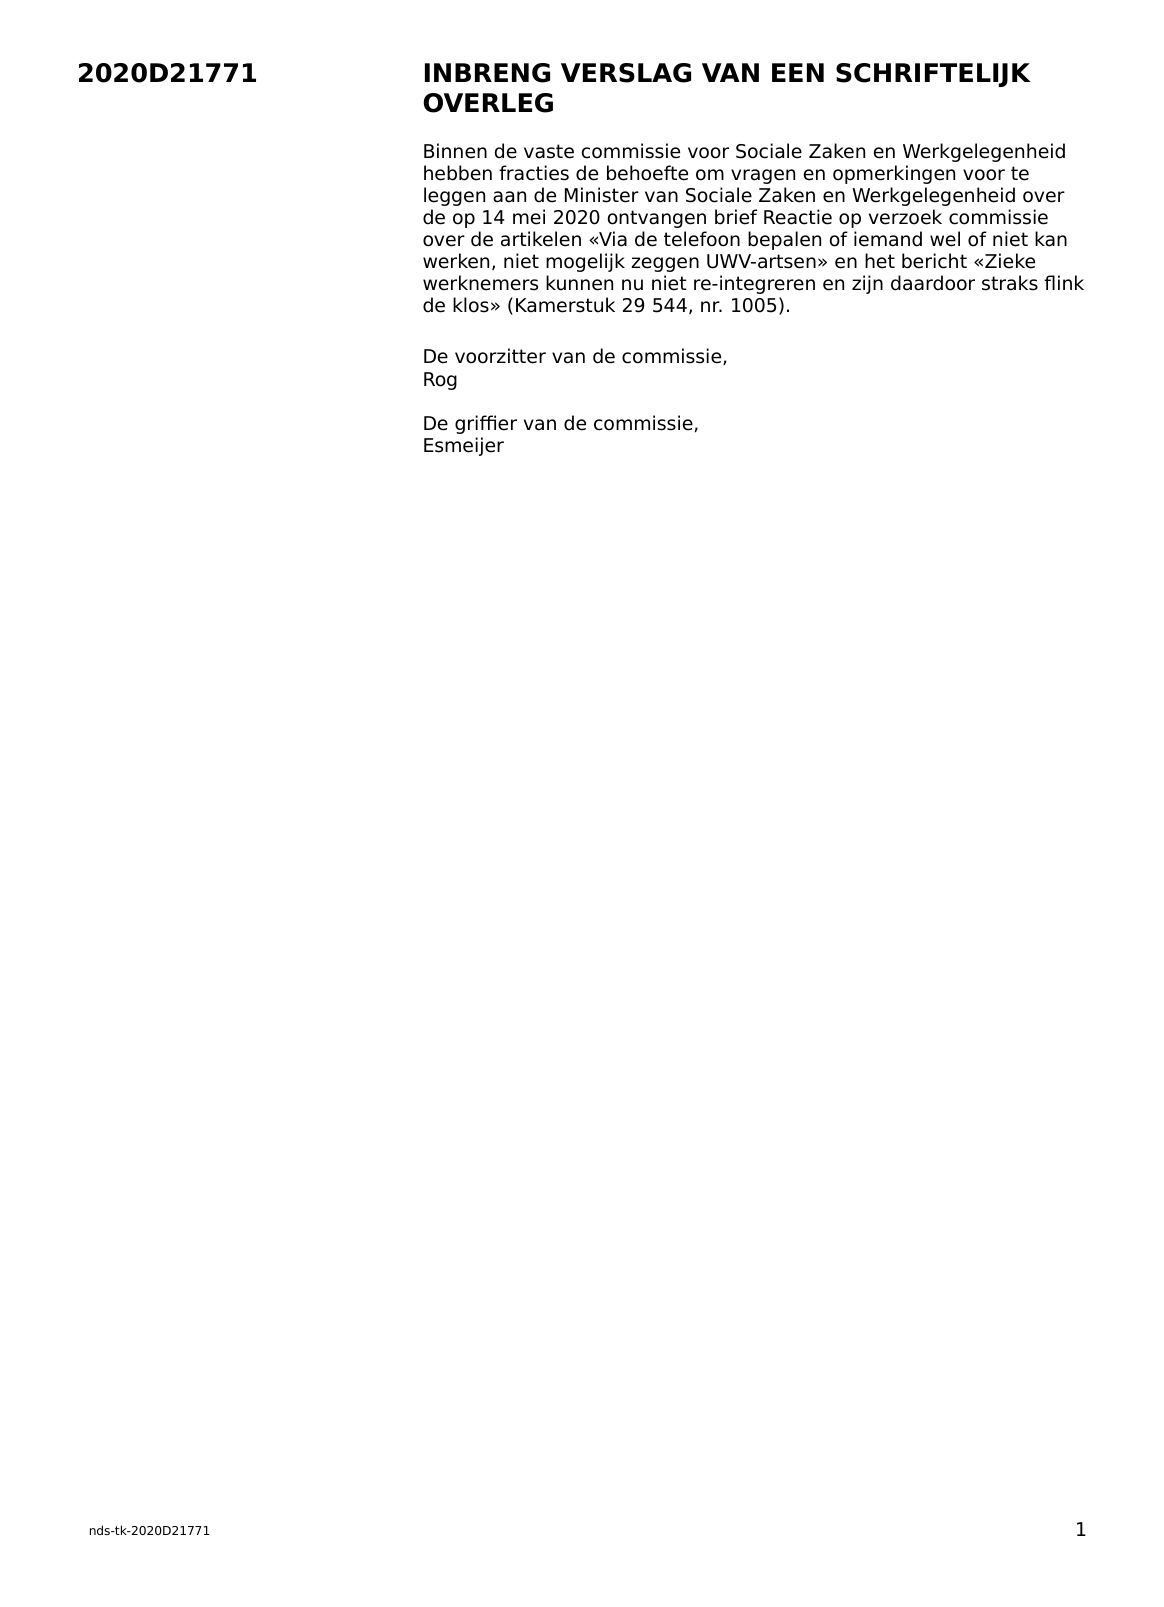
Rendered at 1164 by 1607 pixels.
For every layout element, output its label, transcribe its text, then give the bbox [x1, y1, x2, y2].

text Binnen de vaste commissie voor Sociale Zaken en Werkgelegenheid hebben fracties de behoefte om vragen en opmerkingen voor te leggen aan de Minister van Sociale Zaken en Werkgelegenheid over de op 14 mei 2020 ontvangen brief Reactie op verzoek commissie over de artikelen «Via de telefoon bepalen of iemand wel of niet kan werken, niet mogelijk zeggen UWV-artsen» en het bericht «Zieke werknemers kunnen nu niet re-integreren en zijn daardoor straks flink de klos» (Kamerstuk 29 544, nr. 1005). [422, 141, 1087, 316]
text nds-tk-2020D21771 [88, 1524, 323, 1538]
text 2020D21771 INBRENG VERSLAG VAN EEN SCHRIFTELIJK OVERLEG [77, 59, 1087, 118]
text De griffier van de commissie, Esmeijer [422, 413, 1087, 457]
text De voorzitter van de commissie, Rog [422, 346, 1087, 390]
